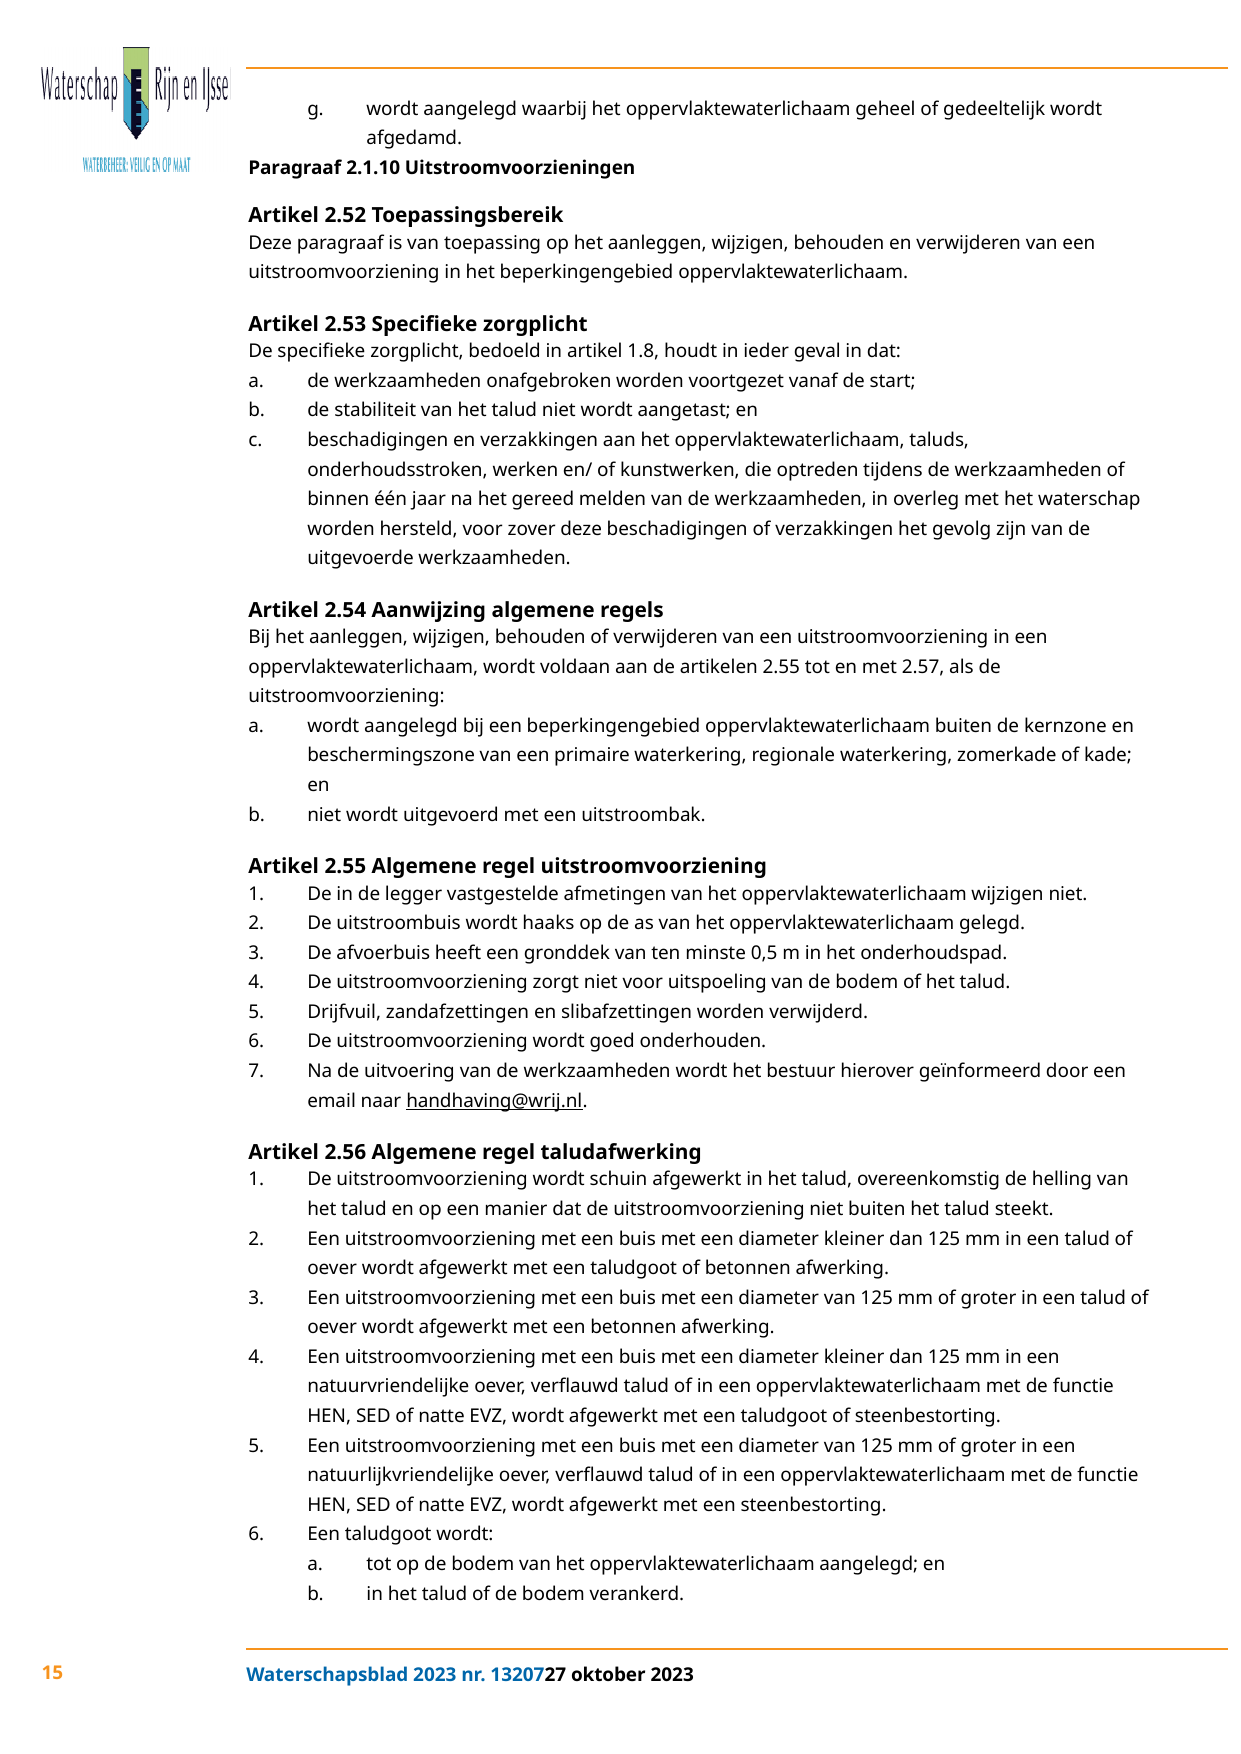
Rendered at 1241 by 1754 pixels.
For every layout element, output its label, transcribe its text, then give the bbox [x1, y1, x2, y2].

list Een taludgoot wordt: [248, 1521, 1152, 1546]
list tot op de bodem van het oppervlaktewaterlichaam aangelegd; en [307, 1550, 1152, 1576]
text Artikel 2.56 Algemene regel taludafwerking [248, 1137, 1152, 1166]
list De uitstroombuis wordt haaks op de as van het oppervlaktewaterlichaam gelegd. [248, 909, 1152, 935]
list Na de uitvoering van de werkzaamheden wordt het bestuur hierover geïnformeerd door een email naar handhaving@wrij.nl. [248, 1057, 1152, 1112]
text Artikel 2.55 Algemene regel uitstroomvoorziening [248, 851, 1152, 880]
list Een uitstroomvoorziening met een buis met een diameter van 125 mm of groter in een natuurlijkvriendelijke oever, verflauwd talud of in een oppervlaktewaterlichaam met de functie HEN, SED of natte EVZ, wordt afgewerkt met een steenbestorting. [248, 1432, 1152, 1517]
list in het talud of de bodem verankerd. [307, 1580, 1152, 1606]
list Een uitstroomvoorziening met een buis met een diameter van 125 mm of groter in een talud of oever wordt afgewerkt met een betonnen afwerking. [248, 1284, 1152, 1339]
list niet wordt uitgevoerd met een uitstroombak. [248, 801, 1152, 827]
list De afvoerbuis heeft een gronddek van ten minste 0,5 m in het onderhoudspad. [248, 939, 1152, 964]
list Een uitstroomvoorziening met een buis met een diameter kleiner dan 125 mm in een talud of oever wordt afgewerkt met een taludgoot of betonnen afwerking. [248, 1225, 1152, 1280]
text Artikel 2.54 Aanwijzing algemene regels [248, 595, 1152, 623]
list de stabiliteit van het talud niet wordt aangetast; en [248, 397, 1152, 422]
text Deze paragraaf is van toepassing op het aanleggen, wijzigen, behouden en verwijderen van een uitstroomvoorziening in het beperkingengebied oppervlaktewaterlichaam. [248, 229, 1152, 284]
list Drijfvuil, zandafzettingen en slibafzettingen worden verwijderd. [248, 998, 1152, 1024]
list wordt aangelegd waarbij het oppervlaktewaterlichaam geheel of gedeeltelijk wordt afgedamd. [307, 95, 1152, 150]
picture [41, 47, 231, 172]
list de werkzaamheden onafgebroken worden voortgezet vanaf de start; [248, 367, 1152, 393]
text Bij het aanleggen, wijzigen, behouden of verwijderen van een uitstroomvoorziening in een oppervlaktewaterlichaam, wordt voldaan aan de artikelen 2.55 tot en met 2.57, als de uitstroomvoorziening: [248, 623, 1152, 708]
list Een uitstroomvoorziening met een buis met een diameter kleiner dan 125 mm in een natuurvriendelijke oever, verflauwd talud of in een oppervlaktewaterlichaam met de functie HEN, SED of natte EVZ, wordt afgewerkt met een taludgoot of steenbestorting. [248, 1343, 1152, 1428]
list De uitstroomvoorziening zorgt niet voor uitspoeling van de bodem of het talud. [248, 968, 1152, 994]
text De specifieke zorgplicht, bedoeld in artikel 1.8, houdt in ieder geval in dat: [248, 337, 1152, 363]
text Paragraaf 2.1.10 Uitstroomvoorzieningen [248, 154, 1152, 180]
list beschadigingen en verzakkingen aan het oppervlaktewaterlichaam, taluds, onderhoudsstroken, werken en/ of kunstwerken, die optreden tijdens de werkzaamheden of binnen één jaar na het gereed melden van de werkzaamheden, in overleg met het waterschap worden hersteld, voor zover deze beschadigingen of verzakkingen het gevolg zijn van de uitgevoerde werkzaamheden. [248, 426, 1152, 570]
text Artikel 2.53 Specifieke zorgplicht [248, 309, 1152, 337]
list De uitstroomvoorziening wordt goed onderhouden. [248, 1028, 1152, 1053]
list De in de legger vastgestelde afmetingen van het oppervlaktewaterlichaam wijzigen niet. [248, 880, 1152, 905]
list wordt aangelegd bij een beperkingengebied oppervlaktewaterlichaam buiten de kernzone en beschermingszone van een primaire waterkering, regionale waterkering, zomerkade of kade; en [248, 712, 1152, 797]
text Artikel 2.52 Toepassingsbereik [248, 201, 1152, 229]
list De uitstroomvoorziening wordt schuin afgewerkt in het talud, overeenkomstig de helling van het talud en op een manier dat de uitstroomvoorziening niet buiten het talud steekt. [248, 1166, 1152, 1221]
